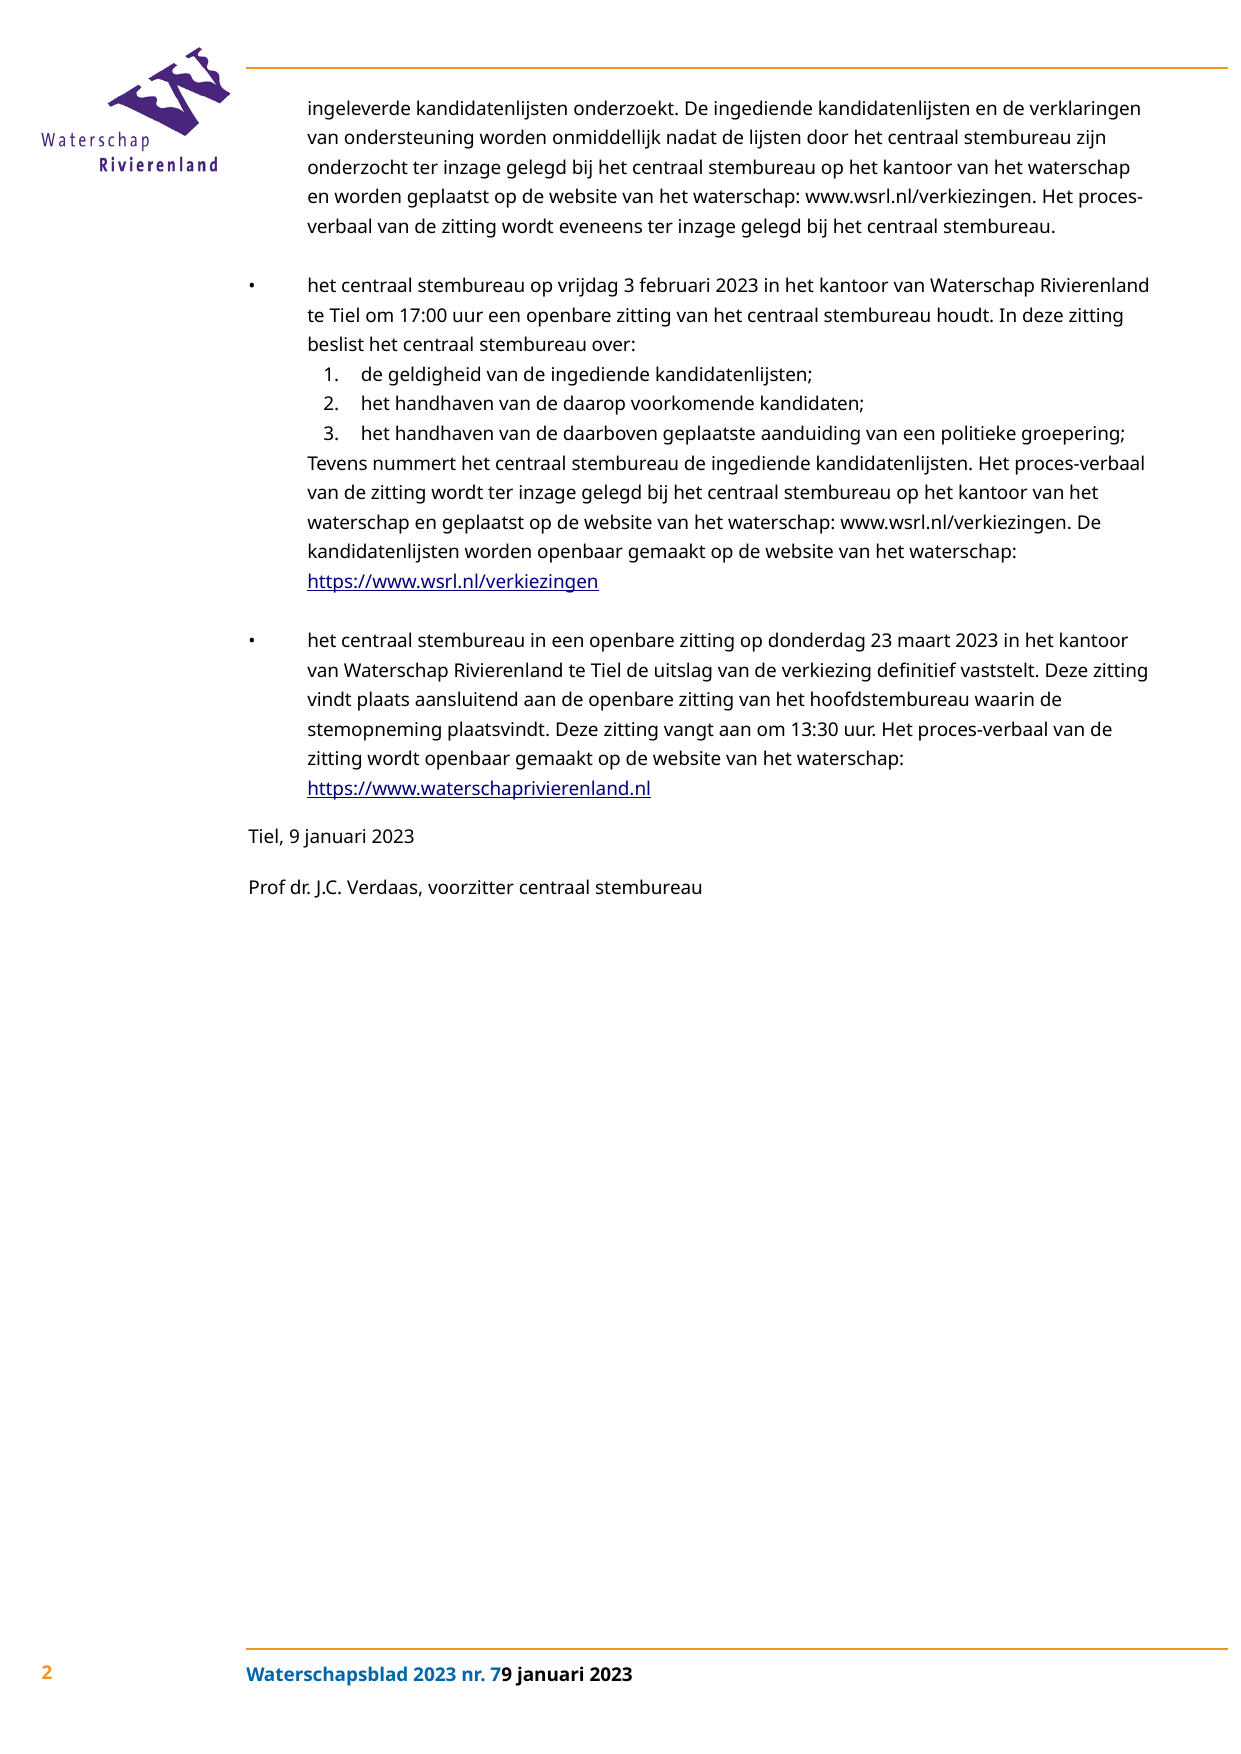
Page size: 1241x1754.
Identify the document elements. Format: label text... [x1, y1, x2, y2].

text Tiel, 9 januari 2023 [248, 823, 1152, 849]
text Prof dr. J.C. Verdaas, voorzitter centraal stembureau [248, 874, 1152, 900]
list het handhaven van de daarop voorkomende kandidaten; [323, 391, 1152, 416]
list het handhaven van de daarboven geplaatste aanduiding van een politieke groepering; [323, 420, 1152, 446]
list het centraal stembureau op vrijdag 3 februari 2023 in het kantoor van Waterschap Rivierenland te Tiel om 17:00 uur een openbare zitting van het centraal stembureau houdt. In deze zitting beslist het centraal stembureau over: [248, 272, 1152, 357]
picture [41, 47, 231, 172]
list ingeleverde kandidatenlijsten onderzoekt. De ingediende kandidatenlijsten en de verklaringen van ondersteuning worden onmiddellijk nadat de lijsten door het centraal stembureau zijn onderzocht ter inzage gelegd bij het centraal stembureau op het kantoor van het waterschap en worden geplaatst op de website van het waterschap: www.wsrl.nl/verkiezingen. Het proces-verbaal van de zitting wordt eveneens ter inzage gelegd bij het centraal stembureau. [248, 95, 1152, 239]
list het centraal stembureau in een openbare zitting op donderdag 23 maart 2023 in het kantoor van Waterschap Rivierenland te Tiel de uitslag van de verkiezing definitief vaststelt. Deze zitting vindt plaats aansluitend aan de openbare zitting van het hoofdstembureau waarin de stemopneming plaatsvindt. Deze zitting vangt aan om 13:30 uur. Het proces-verbaal van de zitting wordt openbaar gemaakt op de website van het waterschap: https://www.waterschaprivierenland.nl [248, 627, 1152, 801]
list de geldigheid van de ingediende kandidatenlijsten; [323, 361, 1152, 387]
list Tevens nummert het centraal stembureau de ingediende kandidatenlijsten. Het proces-verbaal van de zitting wordt ter inzage gelegd bij het centraal stembureau op het kantoor van het waterschap en geplaatst op de website van het waterschap: www.wsrl.nl/verkiezingen. De kandidatenlijsten worden openbaar gemaakt op de website van het waterschap: https://www.wsrl.nl/verkiezingen [248, 450, 1152, 594]
